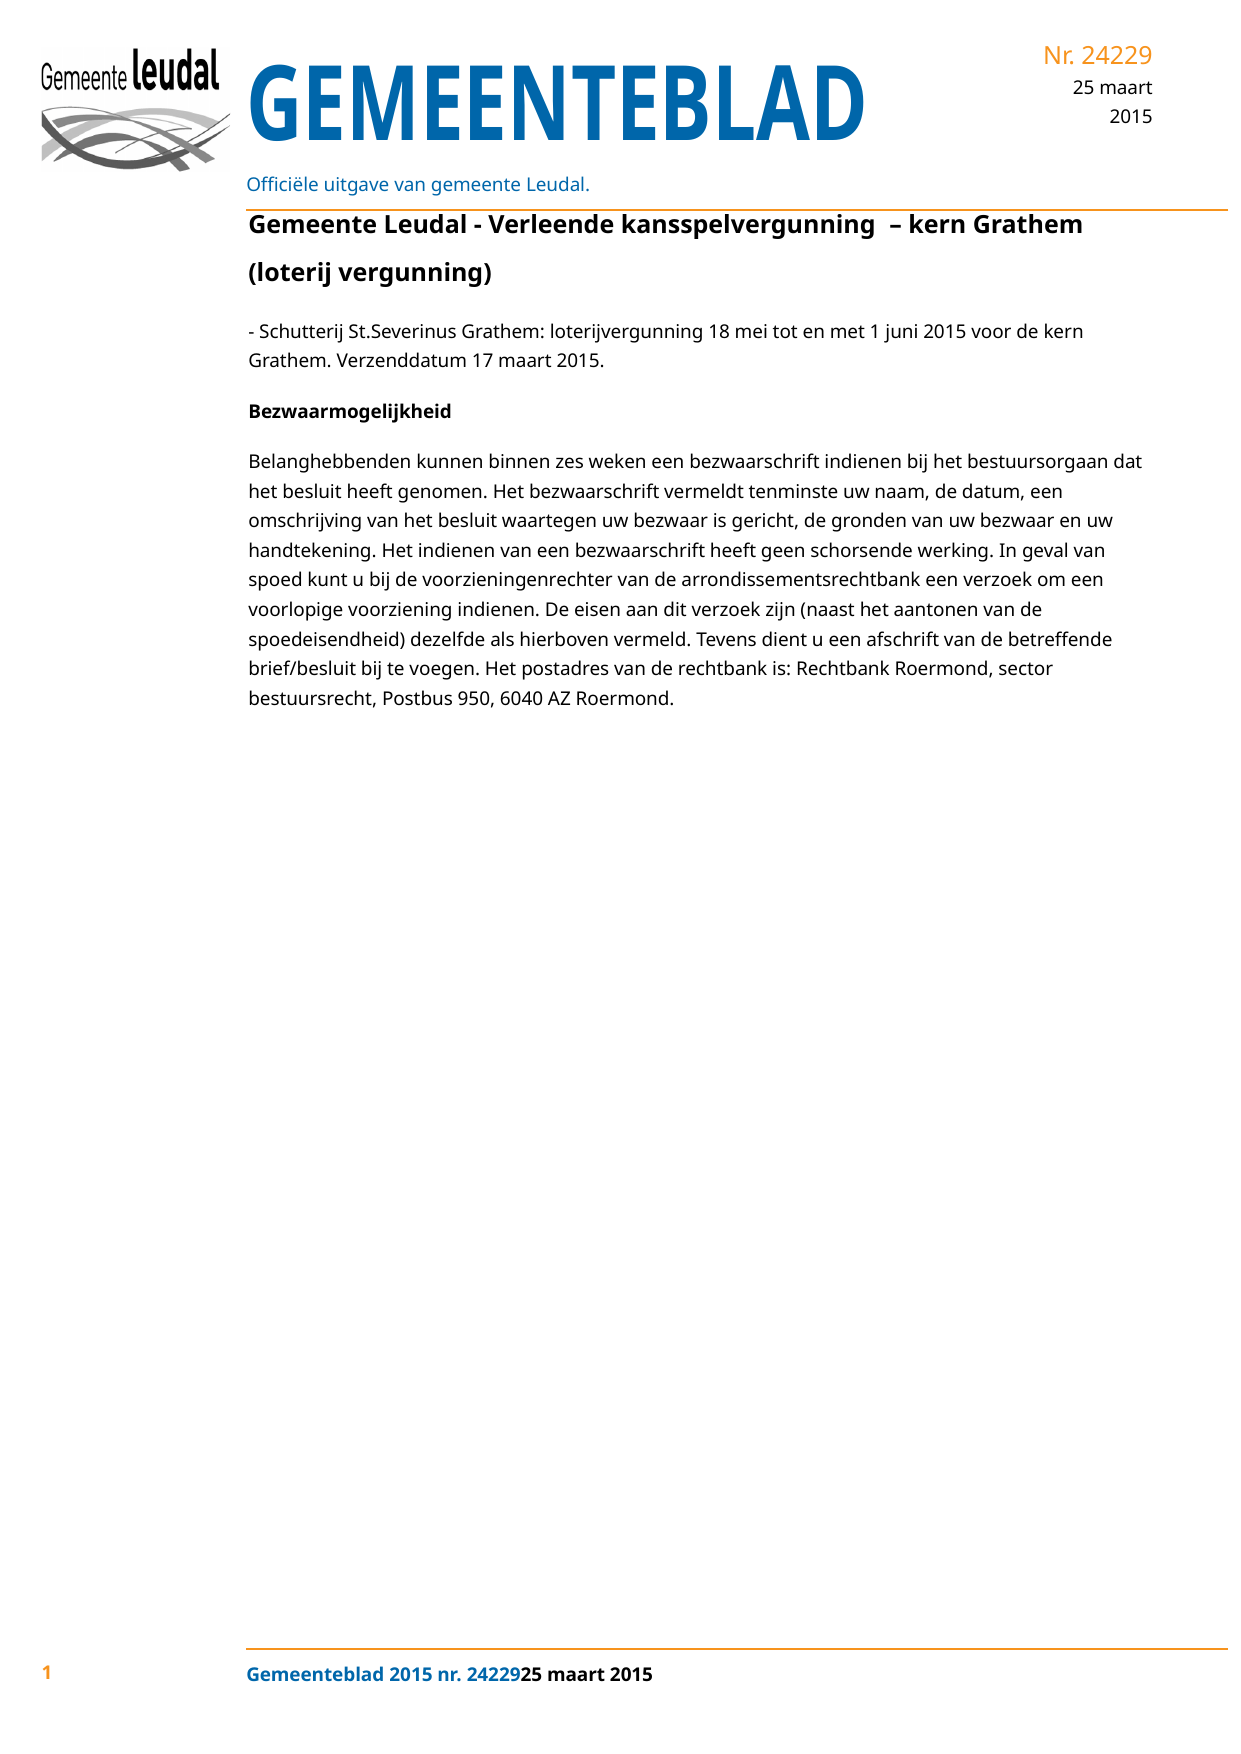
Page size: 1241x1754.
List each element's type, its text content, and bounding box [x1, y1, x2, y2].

text - Schutterij St.Severinus Grathem: loterijvergunning 18 mei tot en met 1 juni 2015 voor de kern Grathem. Verzenddatum 17 maart 2015. [248, 318, 1152, 373]
text Bezwaarmogelijkheid [248, 398, 1152, 424]
text Belanghebbenden kunnen binnen zes weken een bezwaarschrift indienen bij het bestuursorgaan dat het besluit heeft genomen. Het bezwaarschrift vermeldt tenminste uw naam, de datum, een omschrijving van het besluit waartegen uw bezwaar is gericht, de gronden van uw bezwaar en uw handtekening. Het indienen van een bezwaarschrift heeft geen schorsende werking. In geval van spoed kunt u bij de voorzieningenrechter van de arrondissementsrechtbank een verzoek om een voorlopige voorziening indienen. De eisen aan dit verzoek zijn (naast het aantonen van de spoedeisendheid) dezelfde als hierboven vermeld. Tevens dient u een afschrift van de betreffende brief/besluit bij te voegen. Het postadres van de rechtbank is: Rechtbank Roermond, sector bestuursrecht, Postbus 950, 6040 AZ Roermond. [248, 448, 1152, 711]
text Gemeente Leudal - Verleende kansspelvergunning – kern Grathem (loterij vergunning) [248, 211, 1152, 288]
picture [41, 47, 231, 172]
